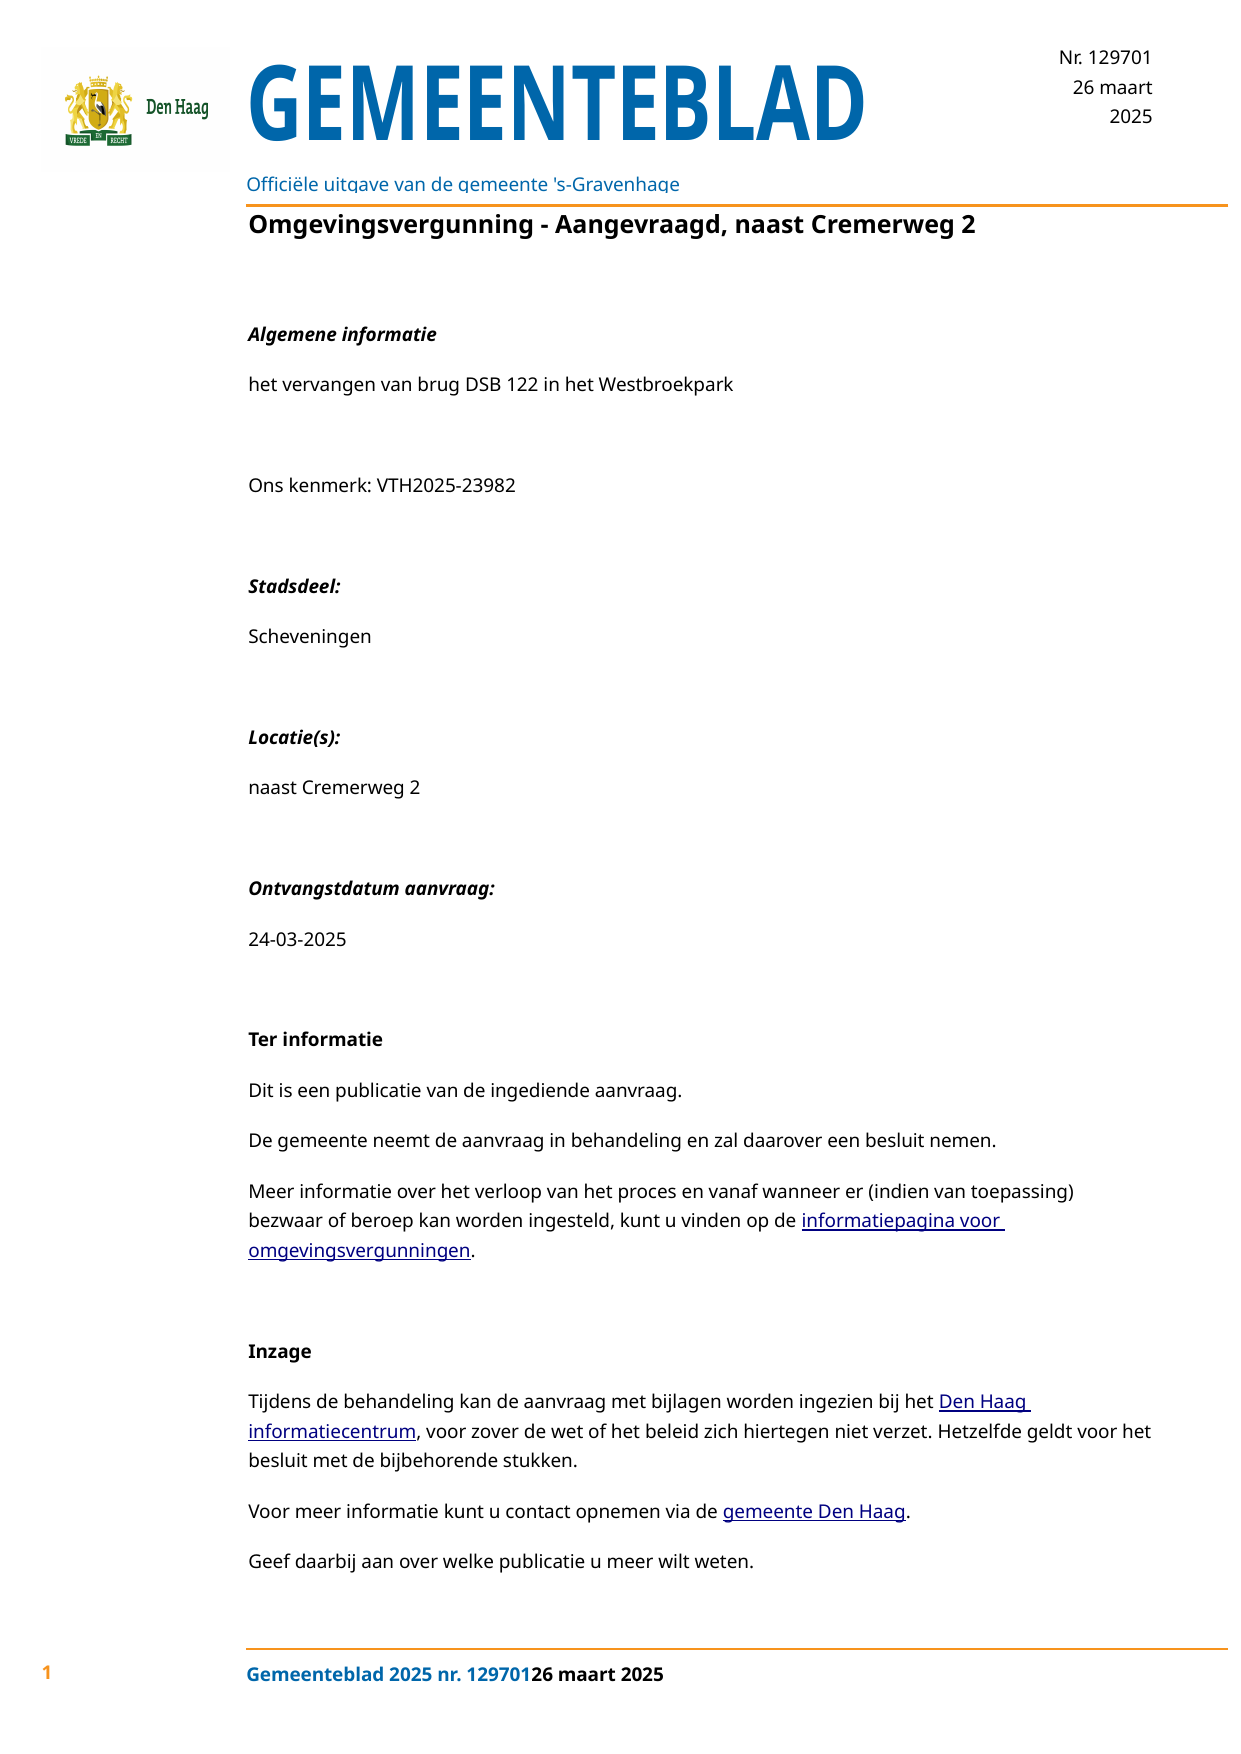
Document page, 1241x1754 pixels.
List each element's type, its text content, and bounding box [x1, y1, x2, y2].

text Voor meer informatie kunt u contact opnemen via de gemeente Den Haag. [248, 1498, 1152, 1523]
text Locatie(s): [248, 724, 1152, 750]
text Tijdens de behandeling kan de aanvraag met bijlagen worden ingezien bij het Den Haag informatiecentrum, voor zover de wet of het beleid zich hiertegen niet verzet. Hetzelfde geldt voor het besluit met de bijbehorende stukken. [248, 1388, 1152, 1473]
text De gemeente neemt de aanvraag in behandeling en zal daarover een besluit nemen. [248, 1127, 1152, 1153]
text Ter informatie [248, 1027, 1152, 1052]
text 24-03-2025 [248, 926, 1152, 951]
text Inzage [248, 1338, 1152, 1363]
text Omgevingsvergunning - Aangevraagd, naast Cremerweg 2 [248, 207, 1152, 241]
text naast Cremerweg 2 [248, 774, 1152, 800]
text Dit is een publicatie van de ingediende aanvraag. [248, 1077, 1152, 1103]
picture [41, 47, 231, 172]
text Geef daarbij aan over welke publicatie u meer wilt weten. [248, 1548, 1152, 1574]
text Meer informatie over het verloop van het proces en vanaf wanneer er (indien van toepassing) bezwaar of beroep kan worden ingesteld, kunt u vinden op de informatiepagina voor omgevingsvergunningen. [248, 1178, 1152, 1263]
text Algemene informatie [248, 321, 1152, 346]
text Ons kenmerk: VTH2025-23982 [248, 472, 1152, 498]
text Ontvangstdatum aanvraag: [248, 875, 1152, 901]
text het vervangen van brug DSB 122 in het Westbroekpark [248, 371, 1152, 397]
text Scheveningen [248, 623, 1152, 649]
text Stadsdeel: [248, 573, 1152, 598]
